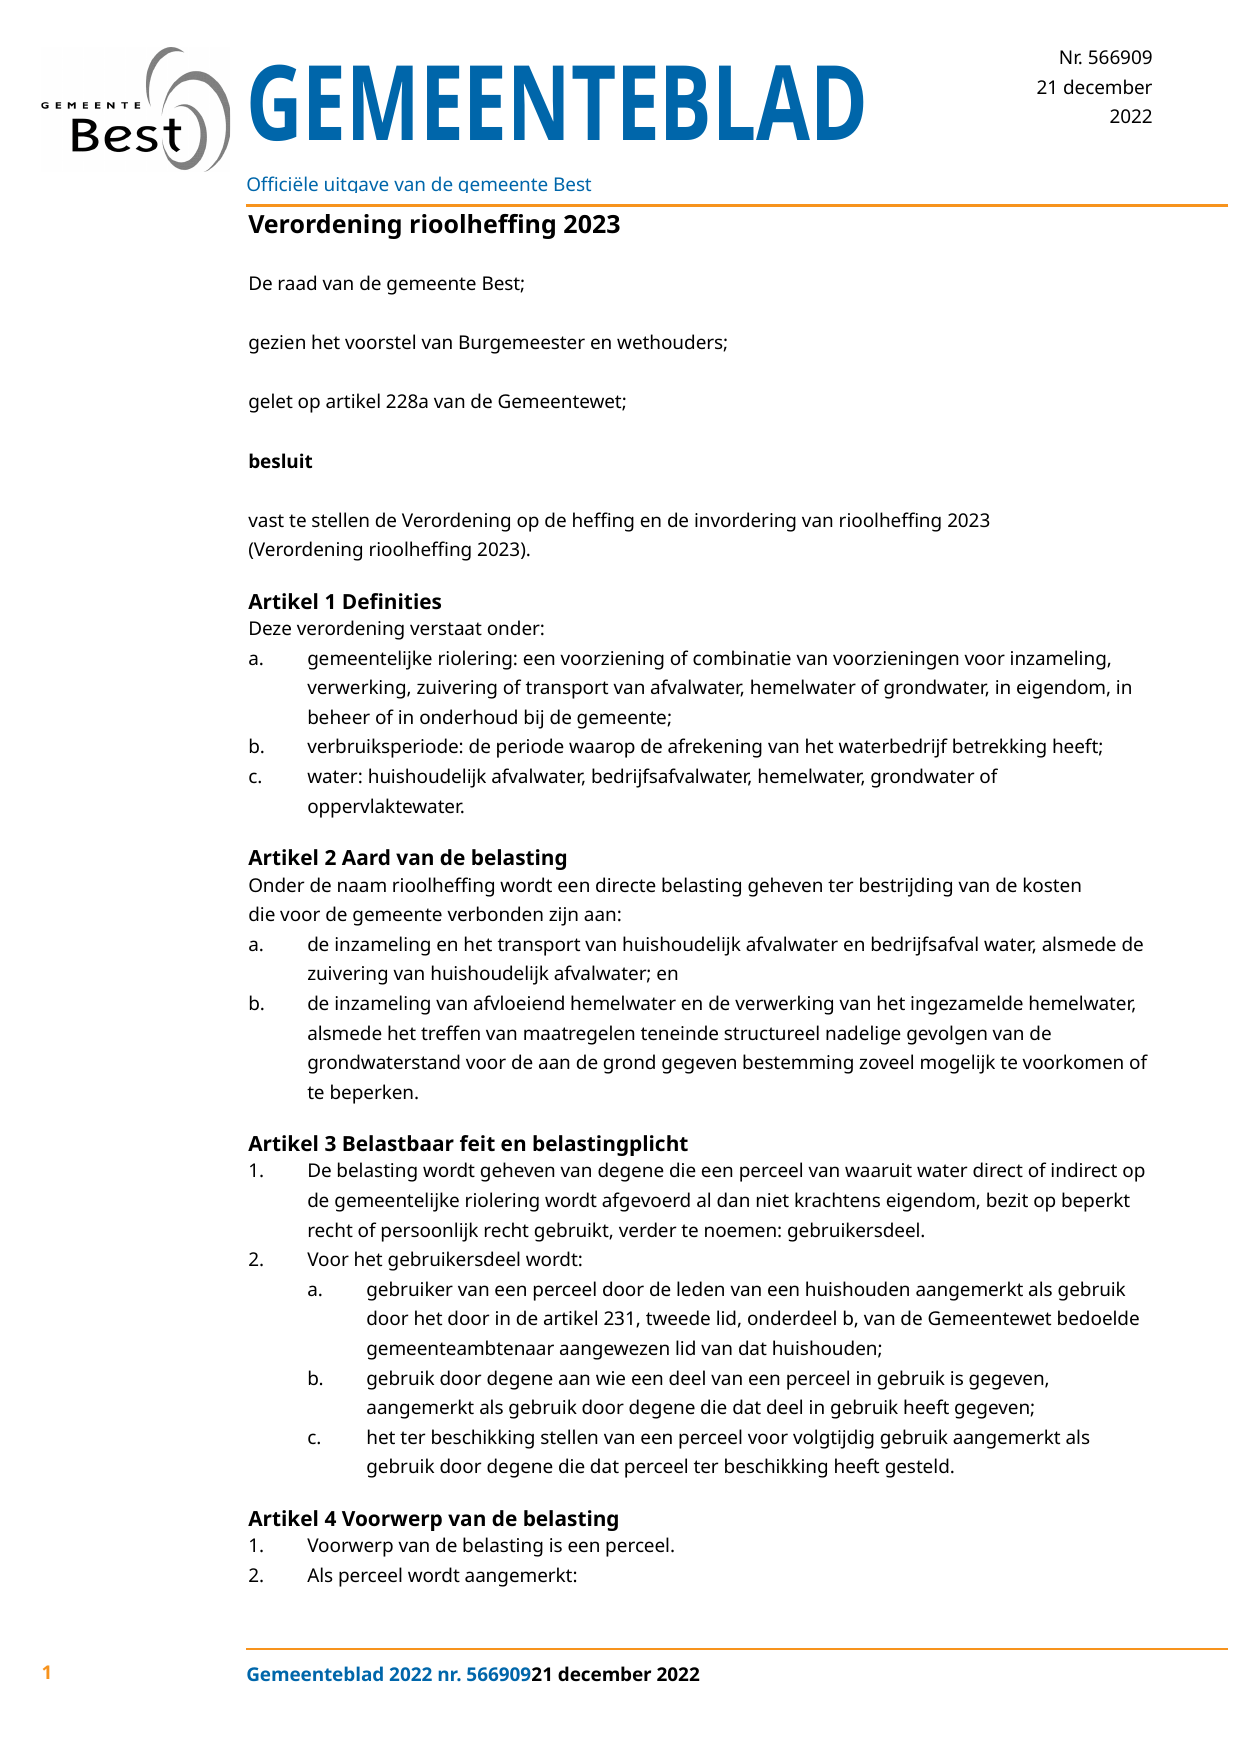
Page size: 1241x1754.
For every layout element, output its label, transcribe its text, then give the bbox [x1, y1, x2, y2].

text Onder de naam rioolheffing wordt een directe belasting geheven ter bestrijding van de kosten [248, 872, 1152, 897]
list de inzameling van afvloeiend hemelwater en de verwerking van het ingezamelde hemelwater, alsmede het treffen van maatregelen teneinde structureel nadelige gevolgen van de grondwaterstand voor de aan de grond gegeven bestemming zoveel mogelijk te voorkomen of te beperken. [248, 990, 1152, 1104]
text Artikel 2 Aard van de belasting [248, 843, 1152, 872]
text Artikel 3 Belastbaar feit en belastingplicht [248, 1129, 1152, 1158]
text vast te stellen de Verordening op de heffing en de invordering van rioolheffing 2023 [248, 507, 1152, 533]
text besluit [248, 448, 1152, 473]
text Artikel 1 Definities [248, 587, 1152, 615]
list de inzameling en het transport van huishoudelijk afvalwater en bedrijfsafval water, alsmede de zuivering van huishoudelijk afvalwater; en [248, 931, 1152, 986]
text De raad van de gemeente Best; [248, 270, 1152, 296]
list gebruiker van een perceel door de leden van een huishouden aangemerkt als gebruik door het door in de artikel 231, tweede lid, onderdeel b, van de Gemeentewet bedoelde gemeenteambtenaar aangewezen lid van dat huishouden; [307, 1276, 1152, 1361]
text Verordening rioolheffing 2023 [248, 207, 1152, 241]
text (Verordening rioolheffing 2023). [248, 537, 1152, 562]
list Voor het gebruikersdeel wordt: [248, 1246, 1152, 1272]
list gemeentelijke riolering: een voorziening of combinatie van voorzieningen voor inzameling, verwerking, zuivering of transport van afvalwater, hemelwater of grondwater, in eigendom, in beheer of in onderhoud bij de gemeente; [248, 645, 1152, 730]
picture [41, 47, 231, 172]
text Deze verordening verstaat onder: [248, 615, 1152, 641]
list het ter beschikking stellen van een perceel voor volgtijdig gebruik aangemerkt als gebruik door degene die dat perceel ter beschikking heeft gesteld. [307, 1424, 1152, 1479]
list De belasting wordt geheven van degene die een perceel van waaruit water direct of indirect op de gemeentelijke riolering wordt afgevoerd al dan niet krachtens eigendom, bezit op beperkt recht of persoonlijk recht gebruikt, verder te noemen: gebruikersdeel. [248, 1158, 1152, 1243]
text die voor de gemeente verbonden zijn aan: [248, 901, 1152, 927]
list water: huishoudelijk afvalwater, bedrijfsafvalwater, hemelwater, grondwater of oppervlaktewater. [248, 763, 1152, 819]
list verbruiksperiode: de periode waarop de afrekening van het waterbedrijf betrekking heeft; [248, 734, 1152, 759]
text gezien het voorstel van Burgemeester en wethouders; [248, 329, 1152, 355]
text Artikel 4 Voorwerp van de belasting [248, 1504, 1152, 1532]
text gelet op artikel 228a van de Gemeentewet; [248, 389, 1152, 414]
list Voorwerp van de belasting is een perceel. [248, 1532, 1152, 1558]
list gebruik door degene aan wie een deel van een perceel in gebruik is gegeven, aangemerkt als gebruik door degene die dat deel in gebruik heeft gegeven; [307, 1365, 1152, 1420]
list Als perceel wordt aangemerkt: [248, 1562, 1152, 1588]
